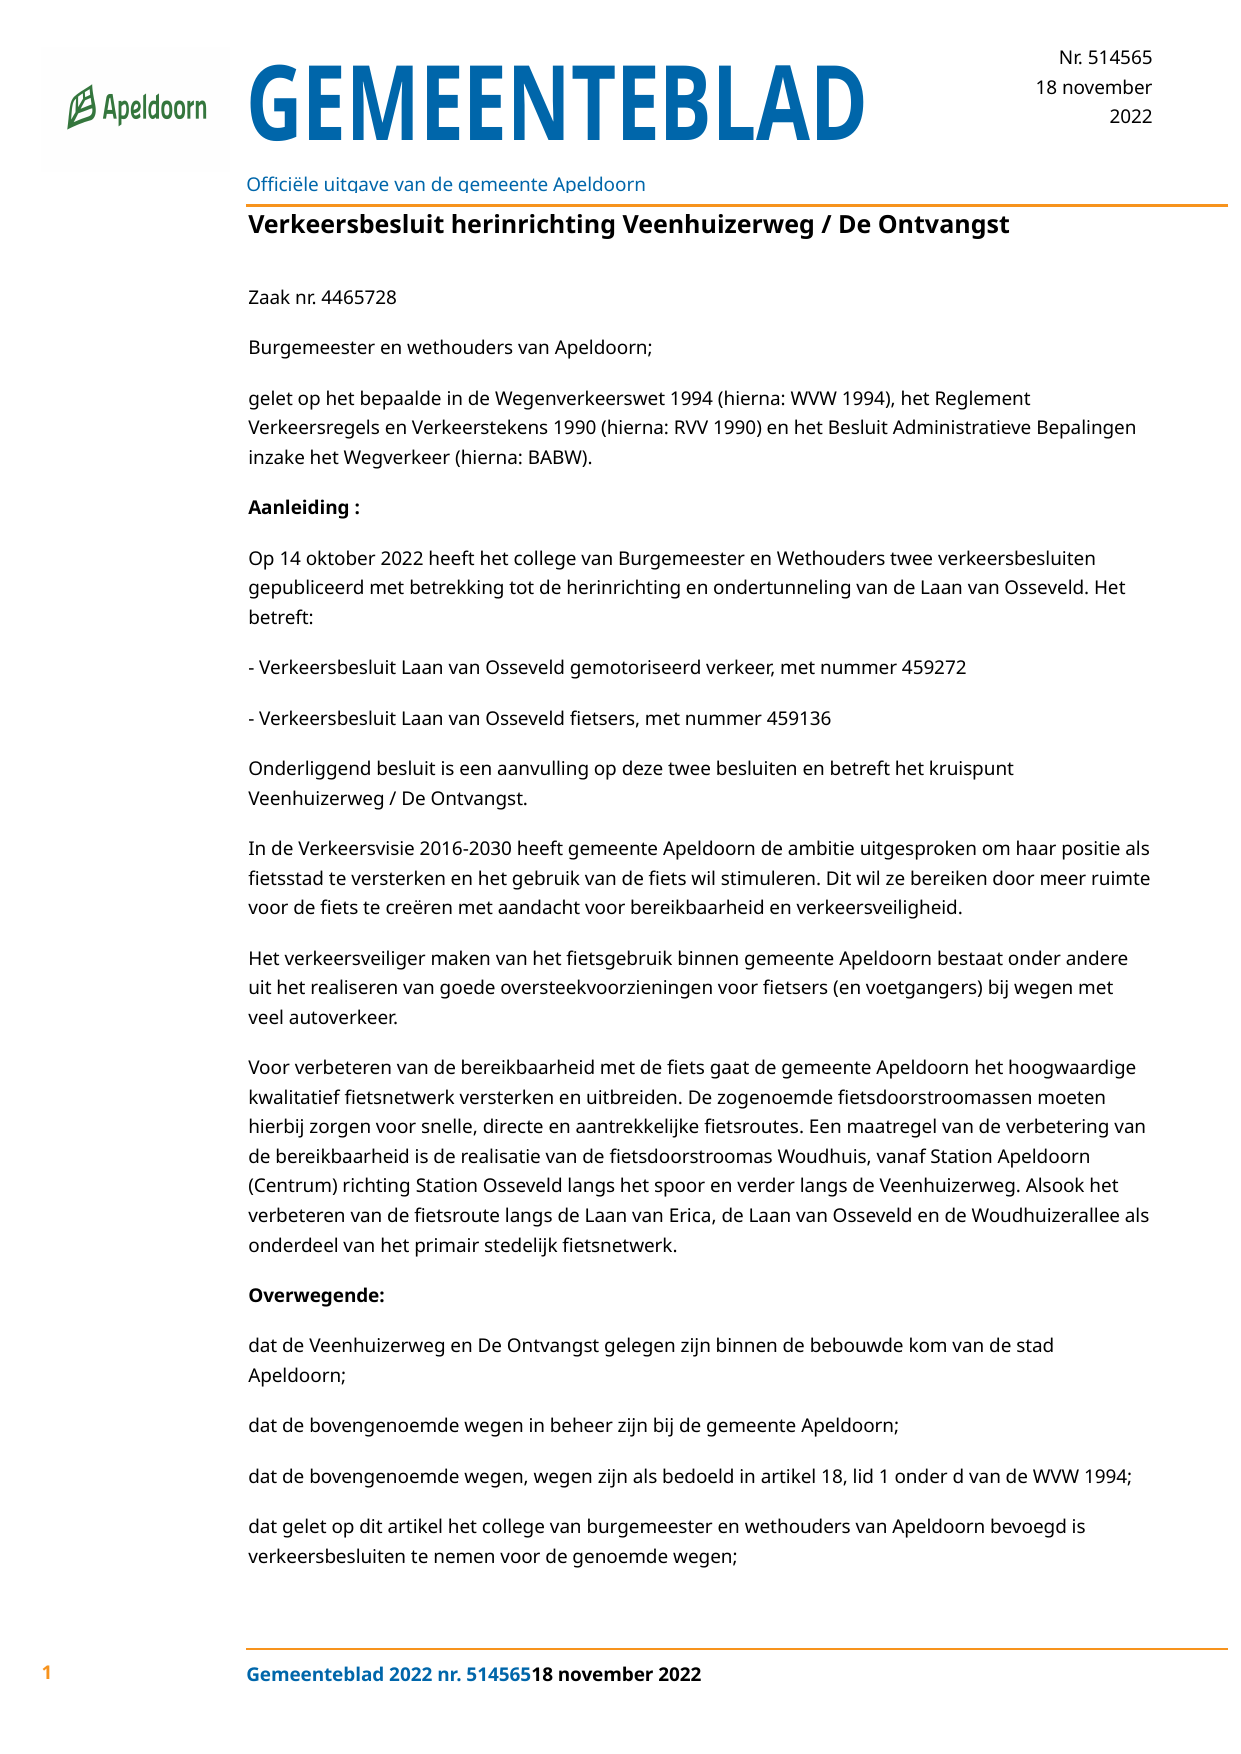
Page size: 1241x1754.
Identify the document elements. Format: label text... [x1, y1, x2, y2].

text dat de Veenhuizerweg en De Ontvangst gelegen zijn binnen de bebouwde kom van de stad Apeldoorn; [248, 1333, 1152, 1388]
text Verkeersbesluit herinrichting Veenhuizerweg / De Ontvangst [248, 207, 1152, 241]
text Het verkeersveiliger maken van het fietsgebruik binnen gemeente Apeldoorn bestaat onder andere uit het realiseren van goede oversteekvoorzieningen voor fietsers (en voetgangers) bij wegen met veel autoverkeer. [248, 945, 1152, 1030]
text Onderliggend besluit is een aanvulling op deze twee besluiten en betreft het kruispunt Veenhuizerweg / De Ontvangst. [248, 755, 1152, 811]
text Voor verbeteren van de bereikbaarheid met de fiets gaat de gemeente Apeldoorn het hoogwaardige kwalitatief fietsnetwerk versterken en uitbreiden. De zogenoemde fietsdoorstroomassen moeten hierbij zorgen voor snelle, directe en aantrekkelijke fietsroutes. Een maatregel van de verbetering van de bereikbaarheid is de realisatie van de fietsdoorstroomas Woudhuis, vanaf Station Apeldoorn (Centrum) richting Station Osseveld langs het spoor en verder langs de Veenhuizerweg. Alsook het verbeteren van de fietsroute langs de Laan van Erica, de Laan van Osseveld en de Woudhuizerallee als onderdeel van het primair stedelijk fietsnetwerk. [248, 1054, 1152, 1258]
text dat de bovengenoemde wegen in beheer zijn bij de gemeente Apeldoorn; [248, 1413, 1152, 1438]
text - Verkeersbesluit Laan van Osseveld gemotoriseerd verkeer, met nummer 459272 [248, 654, 1152, 680]
text - Verkeersbesluit Laan van Osseveld fietsers, met nummer 459136 [248, 705, 1152, 731]
text Zaak nr. 4465728 [248, 284, 1152, 310]
text dat gelet op dit artikel het college van burgemeester en wethouders van Apeldoorn bevoegd is verkeersbesluiten te nemen voor de genoemde wegen; [248, 1513, 1152, 1569]
text Overwegende: [248, 1282, 1152, 1308]
text In de Verkeersvisie 2016-2030 heeft gemeente Apeldoorn de ambitie uitgesproken om haar positie als fietsstad te versterken en het gebruik van de fiets wil stimuleren. Dit wil ze bereiken door meer ruimte voor de fiets te creëren met aandacht voor bereikbaarheid en verkeersveiligheid. [248, 835, 1152, 920]
text Op 14 oktober 2022 heeft het college van Burgemeester en Wethouders twee verkeersbesluiten gepubliceerd met betrekking tot de herinrichting en ondertunneling van de Laan van Osseveld. Het betreft: [248, 545, 1152, 630]
text dat de bovengenoemde wegen, wegen zijn als bedoeld in artikel 18, lid 1 onder d van de WVW 1994; [248, 1463, 1152, 1489]
text Burgemeester en wethouders van Apeldoorn; [248, 334, 1152, 360]
text gelet op het bepaalde in de Wegenverkeerswet 1994 (hierna: WVW 1994), het Reglement Verkeersregels en Verkeerstekens 1990 (hierna: RVV 1990) en het Besluit Administratieve Bepalingen inzake het Wegverkeer (hierna: BABW). [248, 385, 1152, 470]
picture [41, 47, 231, 172]
text Aanleiding : [248, 494, 1152, 520]
